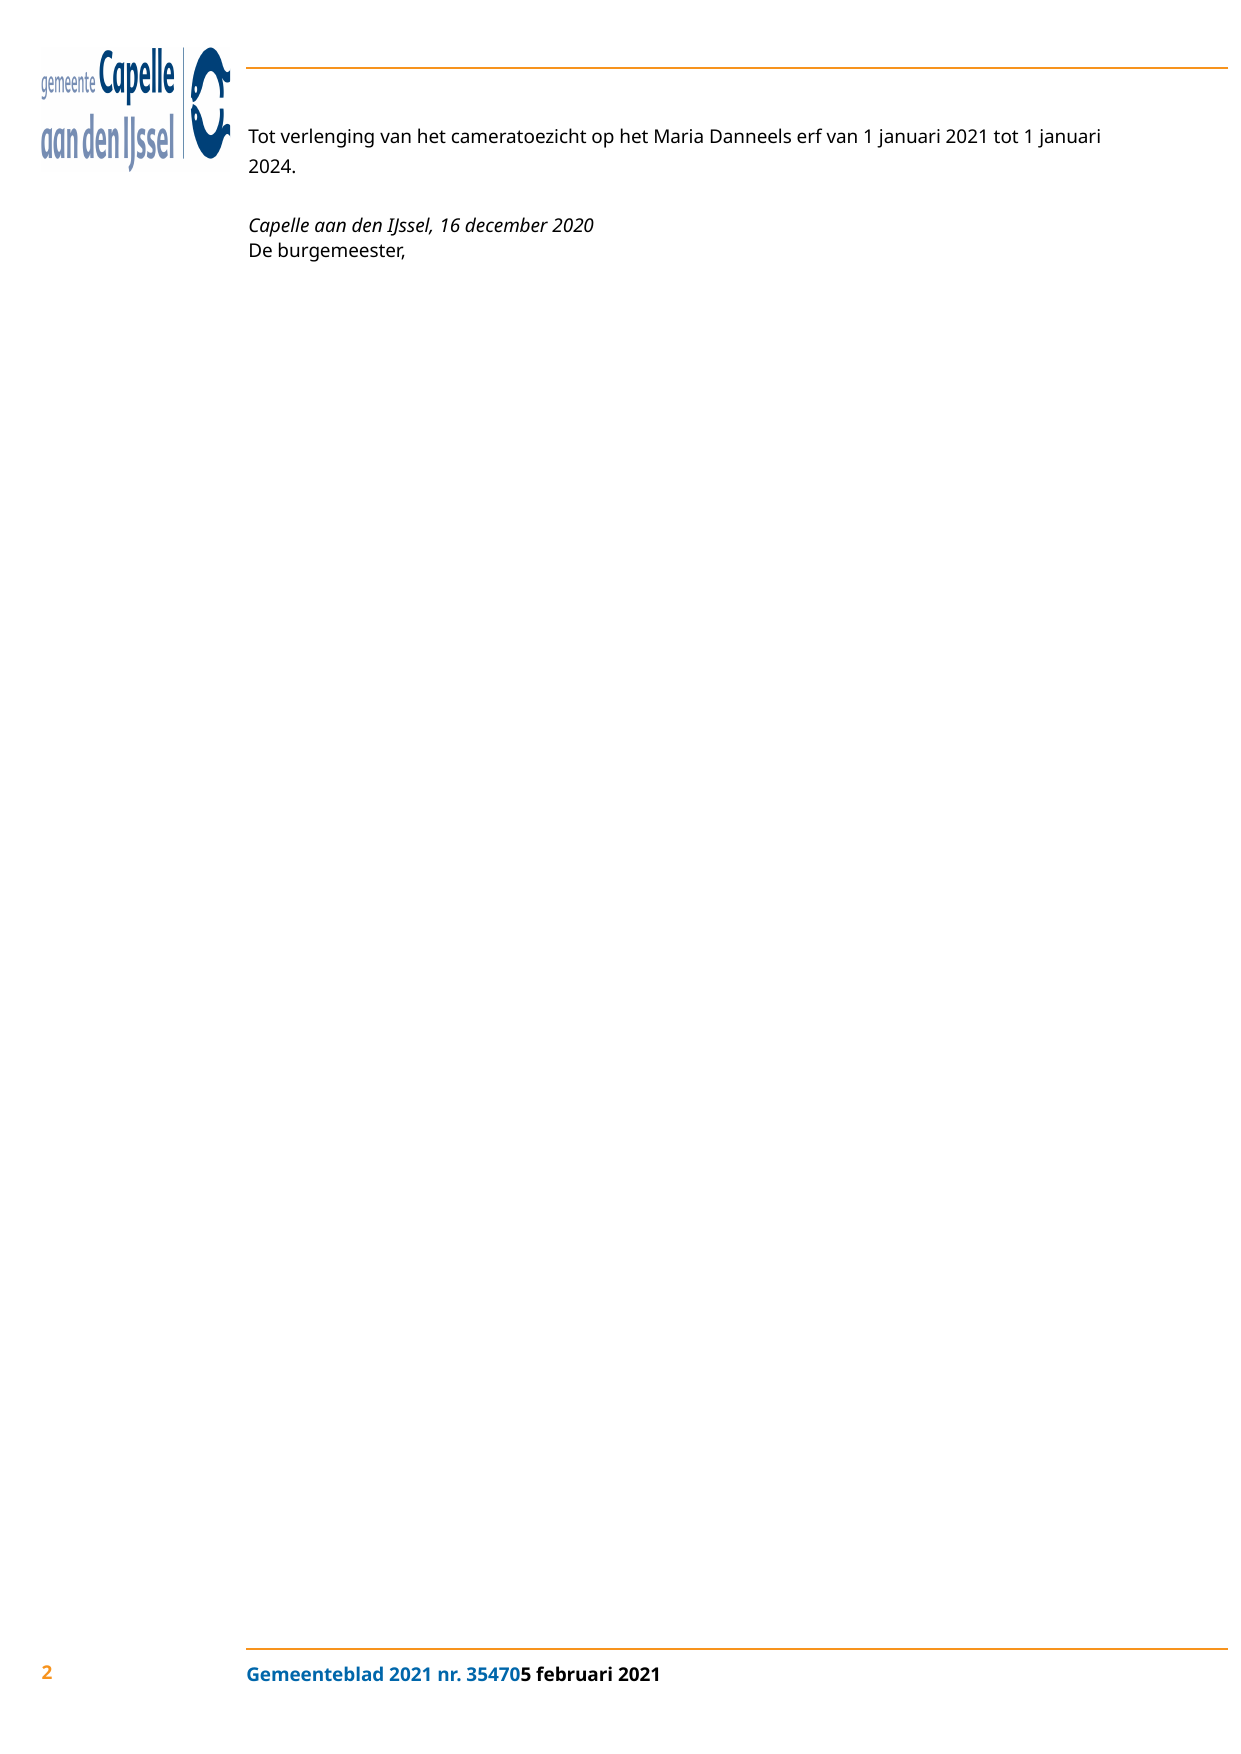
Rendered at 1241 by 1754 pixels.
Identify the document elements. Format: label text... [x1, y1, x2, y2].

text De burgemeester, [248, 238, 1152, 263]
text Tot verlenging van het cameratoezicht op het Maria Danneels erf van 1 januari 2021 tot 1 januari 2024. [248, 123, 1152, 178]
picture [41, 47, 231, 172]
text Capelle aan den IJssel, 16 december 2020 [248, 212, 1152, 238]
